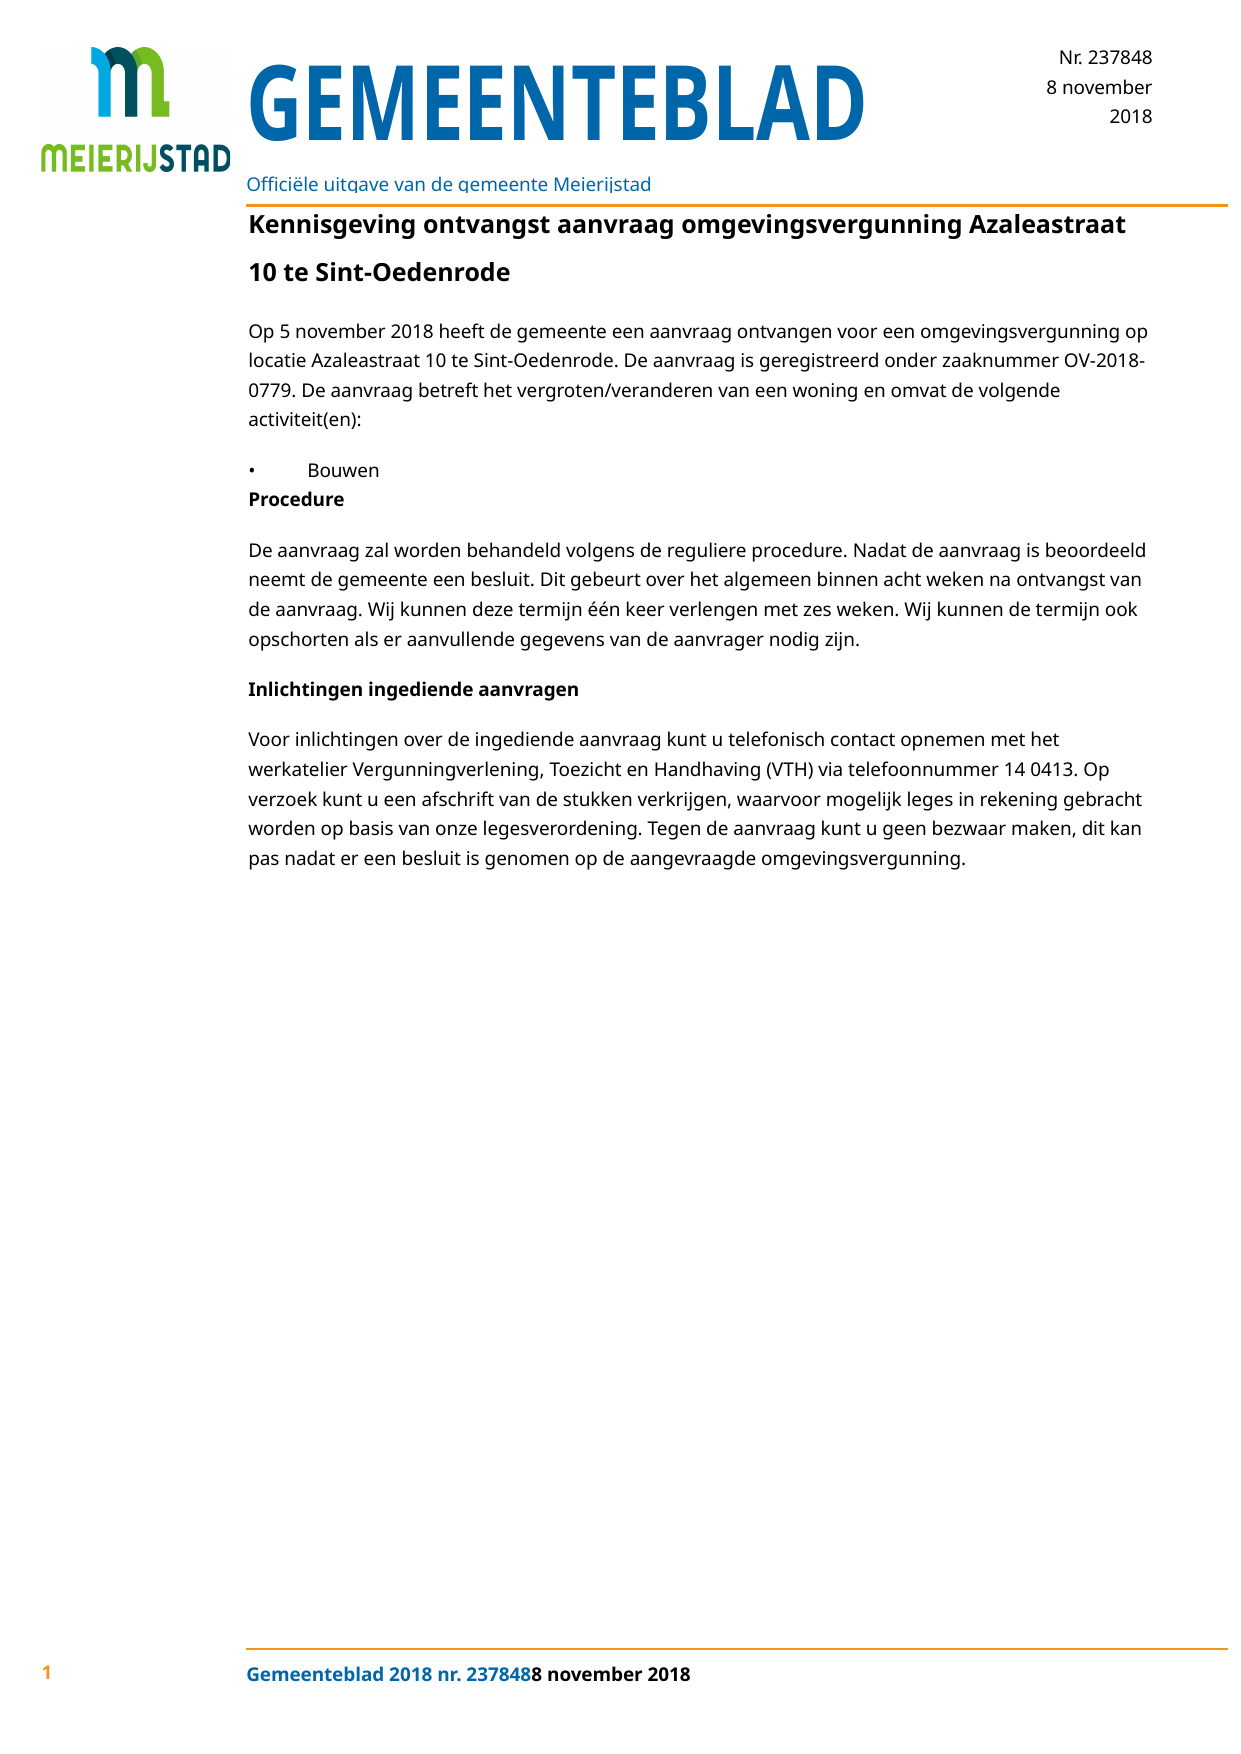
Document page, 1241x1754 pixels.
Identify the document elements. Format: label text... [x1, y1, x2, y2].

list Bouwen [248, 457, 1152, 483]
text Op 5 november 2018 heeft de gemeente een aanvraag ontvangen voor een omgevingsvergunning op locatie Azaleastraat 10 te Sint-Oedenrode. De aanvraag is geregistreerd onder zaaknummer OV-2018-0779. De aanvraag betreft het vergroten/veranderen van een woning en omvat de volgende activiteit(en): [248, 318, 1152, 432]
text Kennisgeving ontvangst aanvraag omgevingsvergunning Azaleastraat 10 te Sint-Oedenrode [248, 207, 1152, 288]
text Procedure [248, 487, 1152, 512]
text De aanvraag zal worden behandeld volgens de reguliere procedure. Nadat de aanvraag is beoordeeld neemt de gemeente een besluit. Dit gebeurt over het algemeen binnen acht weken na ontvangst van de aanvraag. Wij kunnen deze termijn één keer verlengen met zes weken. Wij kunnen de termijn ook opschorten als er aanvullende gegevens van de aanvrager nodig zijn. [248, 537, 1152, 652]
text Inlichtingen ingediende aanvragen [248, 676, 1152, 702]
picture [41, 47, 231, 172]
text Voor inlichtingen over de ingediende aanvraag kunt u telefonisch contact opnemen met het werkatelier Vergunningverlening, Toezicht en Handhaving (VTH) via telefoonnummer 14 0413. Op verzoek kunt u een afschrift van de stukken verkrijgen, waarvoor mogelijk leges in rekening gebracht worden op basis van onze legesverordening. Tegen de aanvraag kunt u geen bezwaar maken, dit kan pas nadat er een besluit is genomen op de aangevraagde omgevingsvergunning. [248, 727, 1152, 871]
